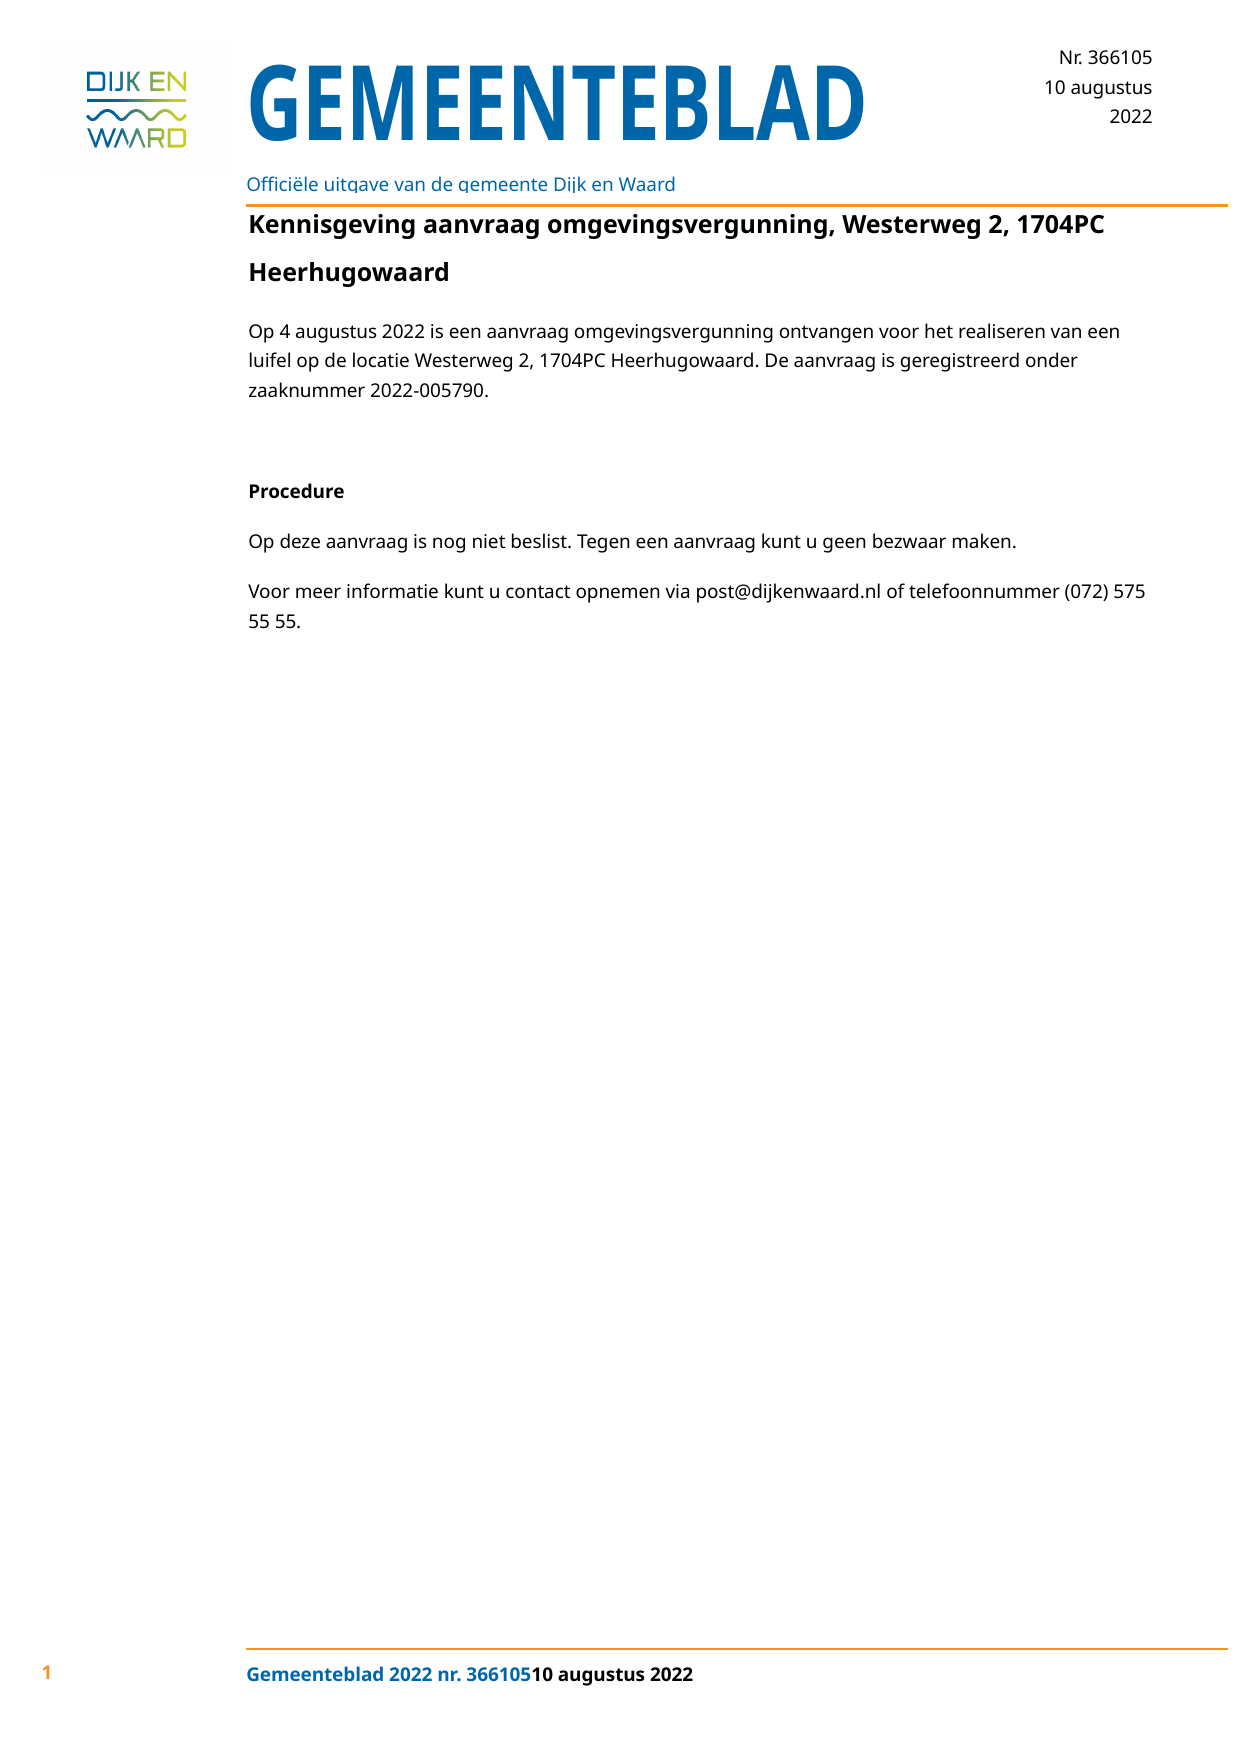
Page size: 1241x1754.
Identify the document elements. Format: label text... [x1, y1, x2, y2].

text Op deze aanvraag is nog niet beslist. Tegen een aanvraag kunt u geen bezwaar maken. [248, 528, 1152, 554]
text Procedure [248, 478, 1152, 504]
text Kennisgeving aanvraag omgevingsvergunning, Westerweg 2, 1704PC Heerhugowaard [248, 207, 1152, 288]
picture [41, 47, 231, 172]
text Voor meer informatie kunt u contact opnemen via post@dijkenwaard.nl of telefoonnummer (072) 575 55 55. [248, 579, 1152, 634]
text Op 4 augustus 2022 is een aanvraag omgevingsvergunning ontvangen voor het realiseren van een luifel op de locatie Westerweg 2, 1704PC Heerhugowaard. De aanvraag is geregistreerd onder zaaknummer 2022-005790. [248, 318, 1152, 403]
